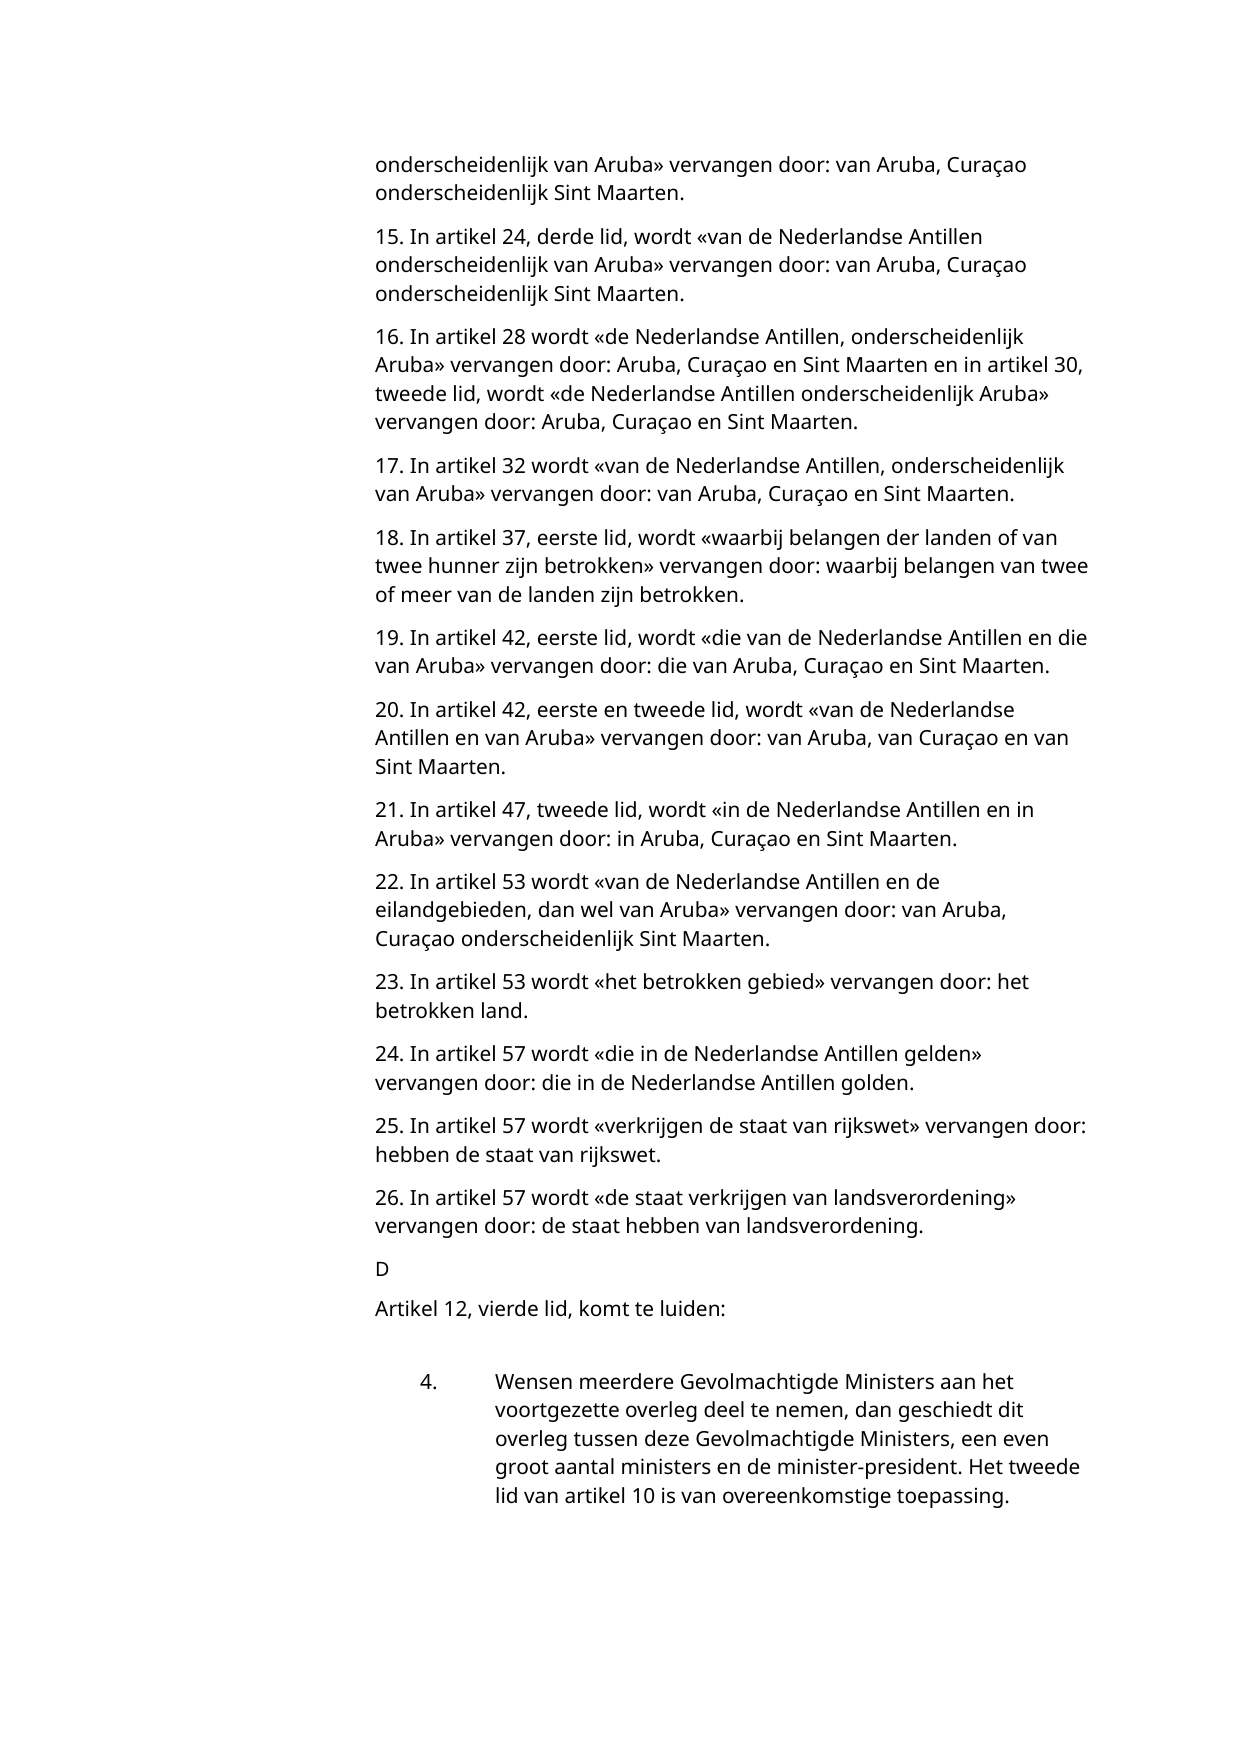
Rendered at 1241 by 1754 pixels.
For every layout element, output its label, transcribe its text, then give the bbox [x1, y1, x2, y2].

text 17. In artikel 32 wordt «van de Nederlandse Antillen, onderscheidenlijk van Aruba» vervangen door: van Aruba, Curaçao en Sint Maarten. [375, 451, 1090, 508]
list Wensen meerdere Gevolmachtigde Ministers aan het voortgezette overleg deel te nemen, dan geschiedt dit overleg tussen deze Gevolmachtigde Ministers, een even groot aantal ministers en de minister-president. Het tweede lid van artikel 10 is van overeenkomstige toepassing. [420, 1367, 1090, 1509]
text 20. In artikel 42, eerste en tweede lid, wordt «van de Nederlandse Antillen en van Aruba» vervangen door: van Aruba, van Curaçao en van Sint Maarten. [375, 695, 1090, 780]
text 22. In artikel 53 wordt «van de Nederlandse Antillen en de eilandgebieden, dan wel van Aruba» vervangen door: van Aruba, Curaçao onderscheidenlijk Sint Maarten. [375, 867, 1090, 952]
text 19. In artikel 42, eerste lid, wordt «die van de Nederlandse Antillen en die van Aruba» vervangen door: die van Aruba, Curaçao en Sint Maarten. [375, 623, 1090, 680]
text Artikel 12, vierde lid, komt te luiden: [375, 1294, 1090, 1322]
text 16. In artikel 28 wordt «de Nederlandse Antillen, onderscheidenlijk Aruba» vervangen door: Aruba, Curaçao en Sint Maarten en in artikel 30, tweede lid, wordt «de Nederlandse Antillen onderscheidenlijk Aruba» vervangen door: Aruba, Curaçao en Sint Maarten. [375, 322, 1090, 436]
text 24. In artikel 57 wordt «die in de Nederlandse Antillen gelden» vervangen door: die in de Nederlandse Antillen golden. [375, 1039, 1090, 1096]
text 18. In artikel 37, eerste lid, wordt «waarbij belangen der landen of van twee hunner zijn betrokken» vervangen door: waarbij belangen van twee of meer van de landen zijn betrokken. [375, 523, 1090, 608]
text 21. In artikel 47, tweede lid, wordt «in de Nederlandse Antillen en in Aruba» vervangen door: in Aruba, Curaçao en Sint Maarten. [375, 795, 1090, 852]
text 15. In artikel 24, derde lid, wordt «van de Nederlandse Antillen onderscheidenlijk van Aruba» vervangen door: van Aruba, Curaçao onderscheidenlijk Sint Maarten. [375, 222, 1090, 307]
text D [375, 1255, 1090, 1282]
text onderscheidenlijk van Aruba» vervangen door: van Aruba, Curaçao onderscheidenlijk Sint Maarten. [375, 150, 1090, 207]
text 23. In artikel 53 wordt «het betrokken gebied» vervangen door: het betrokken land. [375, 967, 1090, 1024]
text 26. In artikel 57 wordt «de staat verkrijgen van landsverordening» vervangen door: de staat hebben van landsverordening. [375, 1183, 1090, 1240]
text 25. In artikel 57 wordt «verkrijgen de staat van rijkswet» vervangen door: hebben de staat van rijkswet. [375, 1111, 1090, 1168]
